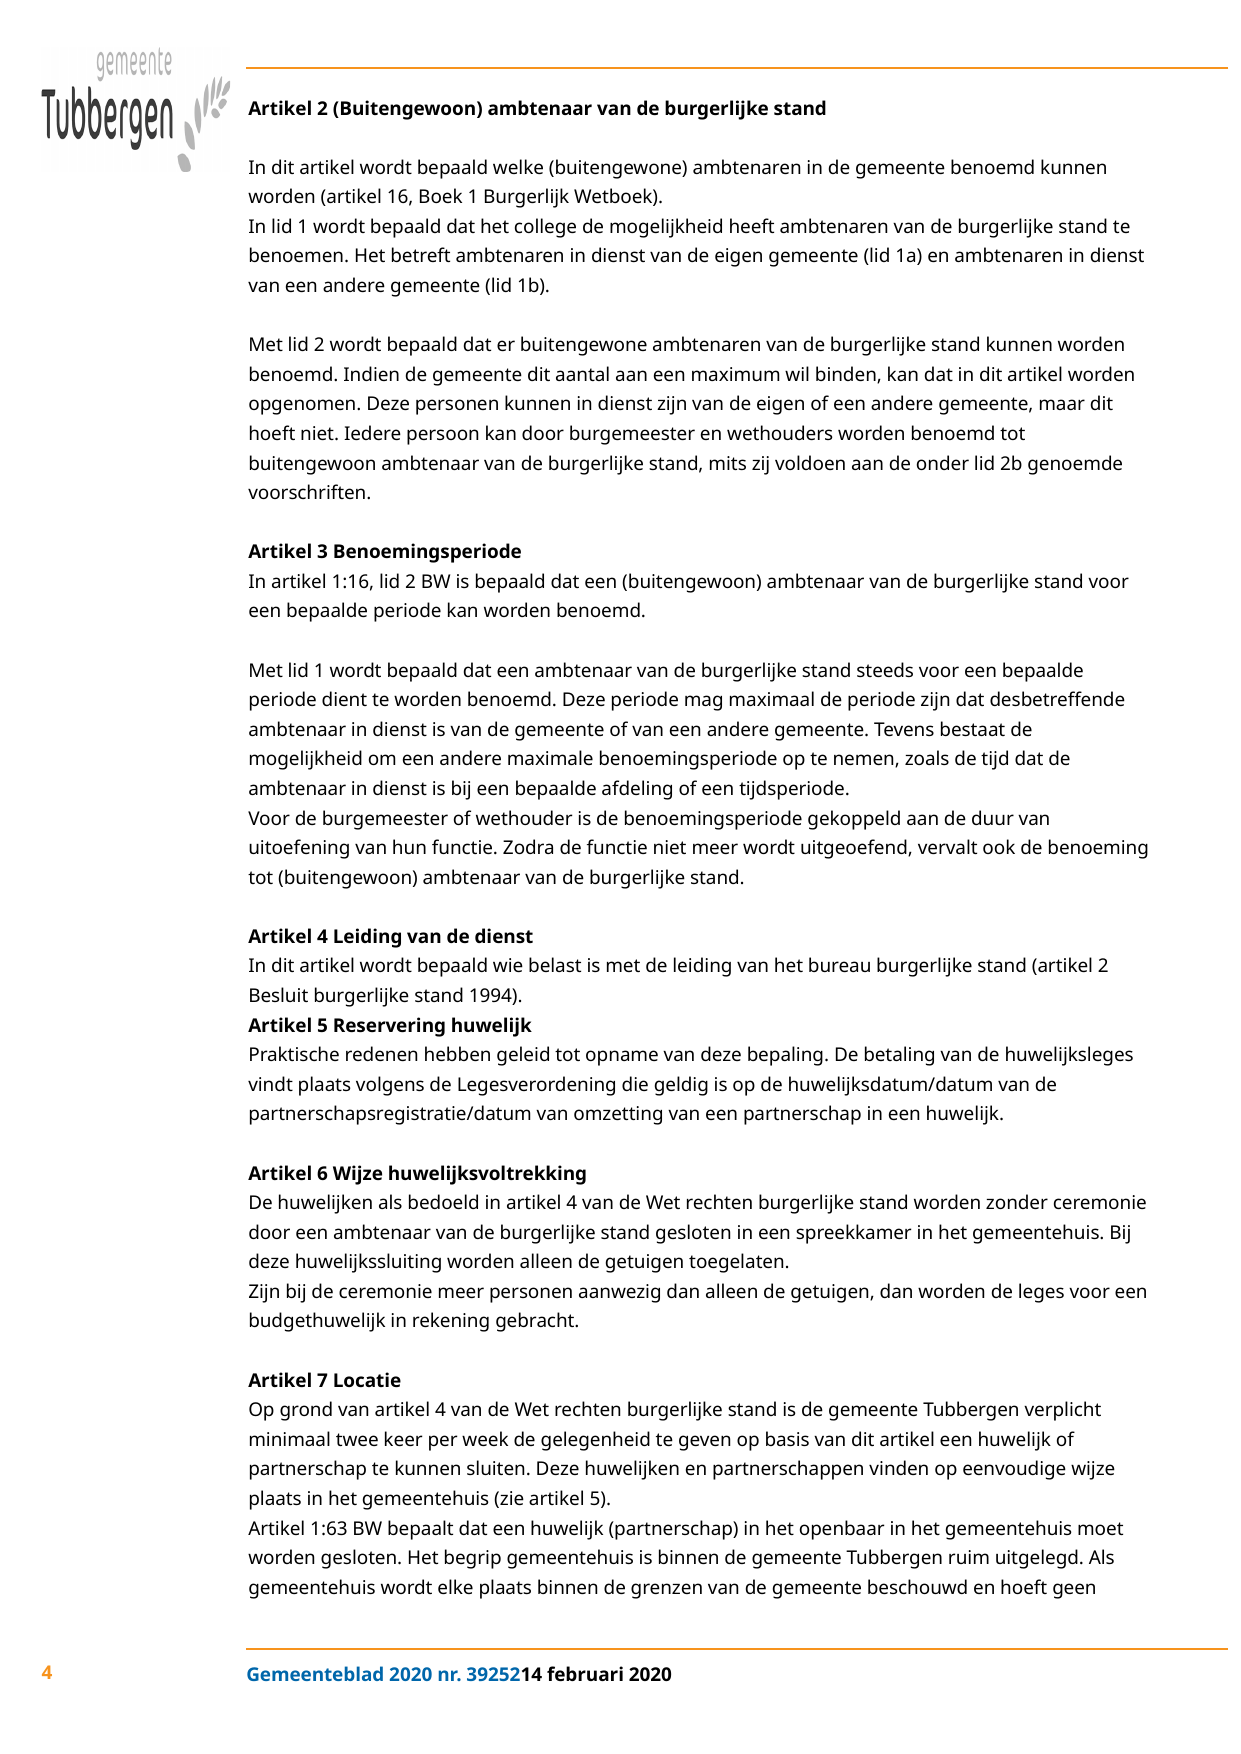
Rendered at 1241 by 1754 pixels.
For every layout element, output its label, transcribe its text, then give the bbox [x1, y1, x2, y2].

text Met lid 2 wordt bepaald dat er buitengewone ambtenaren van de burgerlijke stand kunnen worden benoemd. Indien de gemeente dit aantal aan een maximum wil binden, kan dat in dit artikel worden opgenomen. Deze personen kunnen in dienst zijn van de eigen of een andere gemeente, maar dit hoeft niet. Iedere persoon kan door burgemeester en wethouders worden benoemd tot buitengewoon ambtenaar van de burgerlijke stand, mits zij voldoen aan de onder lid 2b genoemde voorschriften. [248, 331, 1152, 505]
text In dit artikel wordt bepaald wie belast is met de leiding van het bureau burgerlijke stand (artikel 2 Besluit burgerlijke stand 1994). [248, 953, 1152, 1008]
text In dit artikel wordt bepaald welke (buitengewone) ambtenaren in de gemeente benoemd kunnen worden (artikel 16, Boek 1 Burgerlijk Wetboek). [248, 154, 1152, 209]
text Artikel 3 Benoemingsperiode [248, 538, 1152, 564]
text Met lid 1 wordt bepaald dat een ambtenaar van de burgerlijke stand steeds voor een bepaalde periode dient te worden benoemd. Deze periode mag maximaal de periode zijn dat desbetreffende ambtenaar in dienst is van de gemeente of van een andere gemeente. Tevens bestaat de mogelijkheid om een andere maximale benoemingsperiode op te nemen, zoals de tijd dat de ambtenaar in dienst is bij een bepaalde afdeling of een tijdsperiode. [248, 657, 1152, 801]
text Op grond van artikel 4 van de Wet rechten burgerlijke stand is de gemeente Tubbergen verplicht minimaal twee keer per week de gelegenheid te geven op basis van dit artikel een huwelijk of partnerschap te kunnen sluiten. Deze huwelijken en partnerschappen vinden op eenvoudige wijze plaats in het gemeentehuis (zie artikel 5). [248, 1396, 1152, 1511]
text Artikel 6 Wijze huwelijksvoltrekking [248, 1160, 1152, 1186]
text Artikel 1:63 BW bepaalt dat een huwelijk (partnerschap) in het openbaar in het gemeentehuis moet worden gesloten. Het begrip gemeentehuis is binnen de gemeente Tubbergen ruim uitgelegd. Als gemeentehuis wordt elke plaats binnen de grenzen van de gemeente beschouwd en hoeft geen [248, 1515, 1152, 1600]
text Artikel 7 Locatie [248, 1367, 1152, 1393]
text In lid 1 wordt bepaald dat het college de mogelijkheid heeft ambtenaren van de burgerlijke stand te benoemen. Het betreft ambtenaren in dienst van de eigen gemeente (lid 1a) en ambtenaren in dienst van een andere gemeente (lid 1b). [248, 213, 1152, 298]
text Zijn bij de ceremonie meer personen aanwezig dan alleen de getuigen, dan worden de leges voor een budgethuwelijk in rekening gebracht. [248, 1278, 1152, 1333]
text Praktische redenen hebben geleid tot opname van deze bepaling. De betaling van de huwelijksleges vindt plaats volgens de Legesverordening die geldig is op de huwelijksdatum/datum van de partnerschapsregistratie/datum van omzetting van een partnerschap in een huwelijk. [248, 1041, 1152, 1126]
text Voor de burgemeester of wethouder is de benoemingsperiode gekoppeld aan de duur van uitoefening van hun functie. Zodra de functie niet meer wordt uitgeoefend, vervalt ook de benoeming tot (buitengewoon) ambtenaar van de burgerlijke stand. [248, 805, 1152, 890]
text Artikel 2 (Buitengewoon) ambtenaar van de burgerlijke stand [248, 95, 1152, 121]
picture [41, 47, 231, 172]
text In artikel 1:16, lid 2 BW is bepaald dat een (buitengewoon) ambtenaar van de burgerlijke stand voor een bepaalde periode kan worden benoemd. [248, 568, 1152, 623]
text Artikel 4 Leiding van de dienst [248, 923, 1152, 949]
text De huwelijken als bedoeld in artikel 4 van de Wet rechten burgerlijke stand worden zonder ceremonie door een ambtenaar van de burgerlijke stand gesloten in een spreekkamer in het gemeentehuis. Bij deze huwelijkssluiting worden alleen de getuigen toegelaten. [248, 1189, 1152, 1274]
text Artikel 5 Reservering huwelijk [248, 1012, 1152, 1038]
